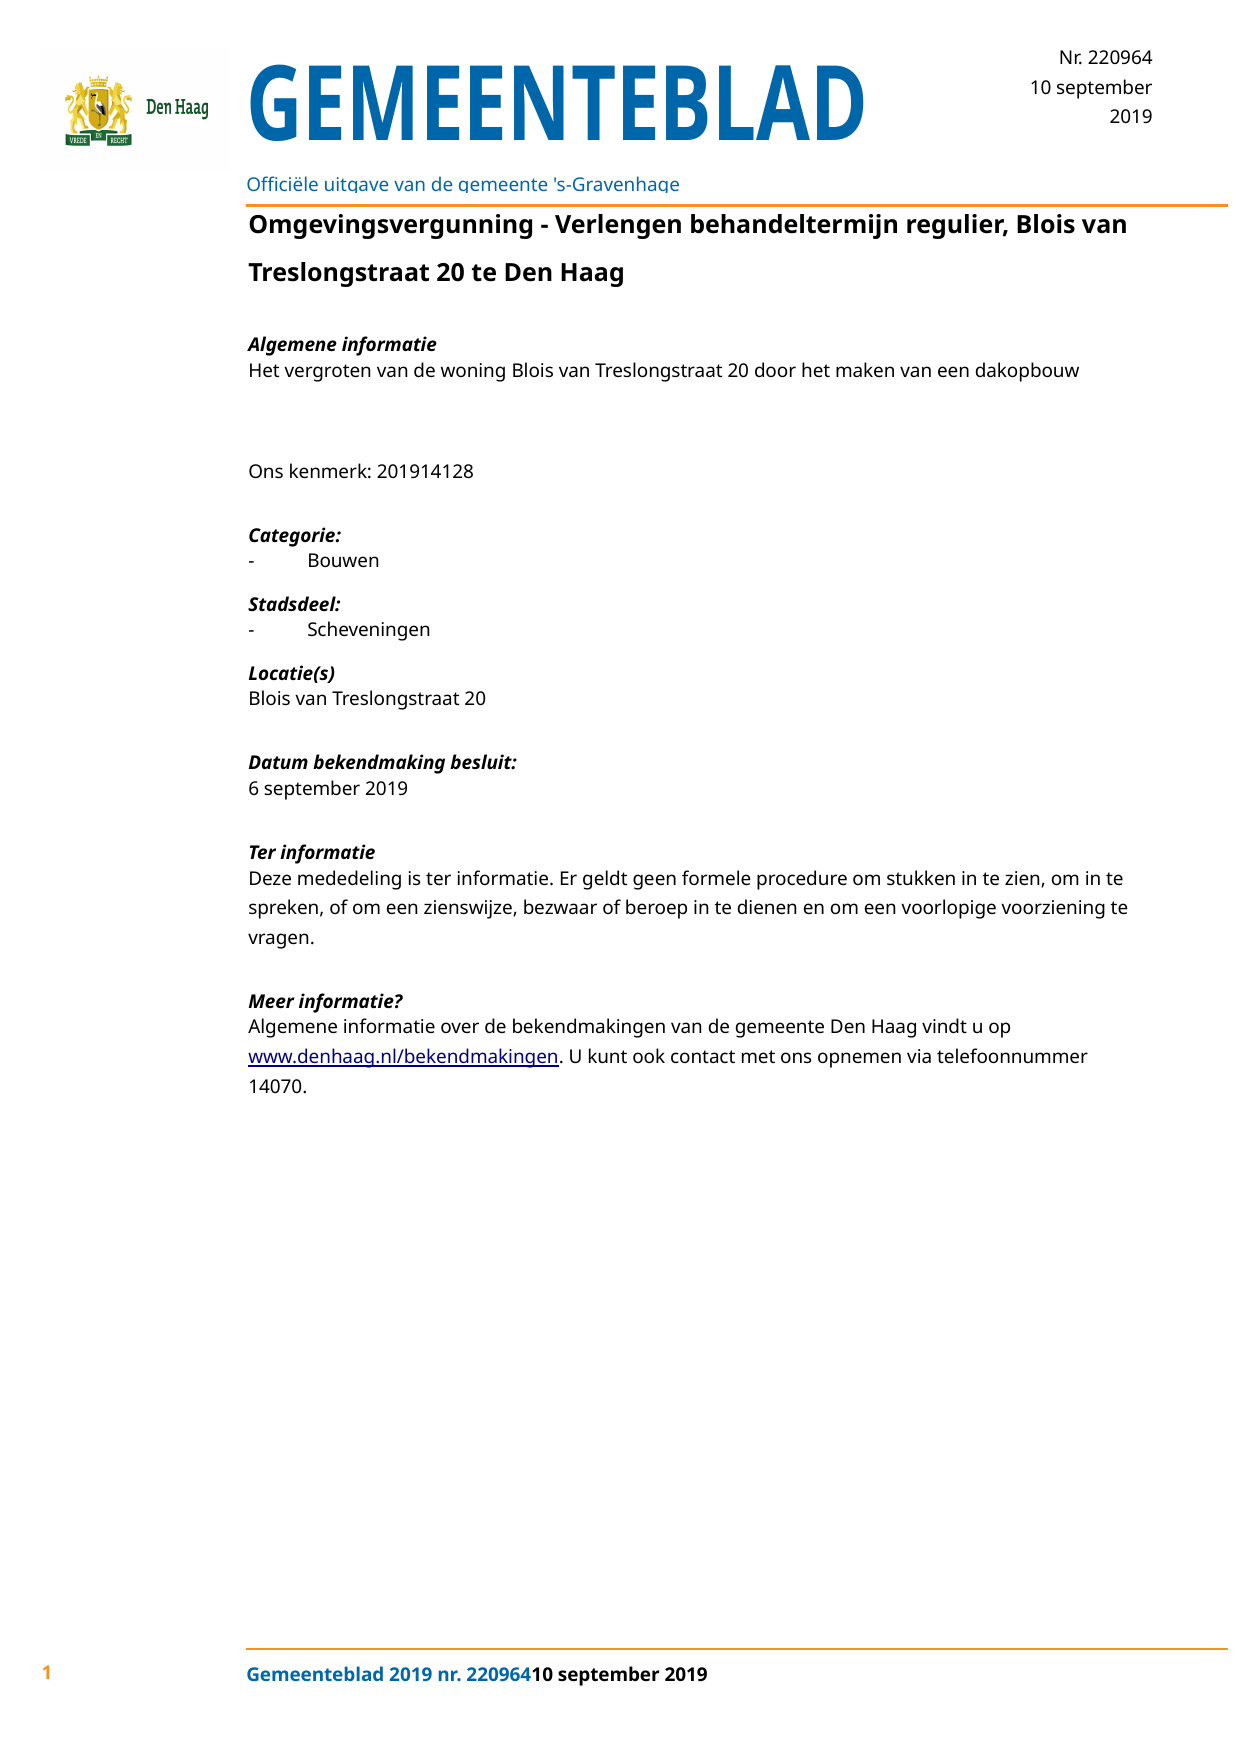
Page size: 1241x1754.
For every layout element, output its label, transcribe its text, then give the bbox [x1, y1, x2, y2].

text Het vergroten van de woning Blois van Treslongstraat 20 door het maken van een dakopbouw [248, 357, 1152, 383]
text Deze mededeling is ter informatie. Er geldt geen formele procedure om stukken in te zien, om in te spreken, of om een zienswijze, bezwaar of beroep in te dienen en om een voorlopige voorziening te vragen. [248, 865, 1152, 950]
list Scheveningen [248, 617, 1152, 642]
text Blois van Treslongstraat 20 [248, 685, 1152, 711]
text Algemene informatie [248, 331, 1152, 357]
text Algemene informatie over de bekendmakingen van de gemeente Den Haag vindt u op www.denhaag.nl/bekendmakingen. U kunt ook contact met ons opnemen via telefoonnummer 14070. [248, 1014, 1152, 1098]
text Ter informatie [248, 839, 1152, 865]
picture [41, 47, 231, 172]
list Bouwen [248, 548, 1152, 573]
text Datum bekendmaking besluit: [248, 749, 1152, 775]
text Stadsdeel: [248, 591, 1152, 617]
text Omgevingsvergunning - Verlengen behandeltermijn regulier, Blois van Treslongstraat 20 te Den Haag [248, 207, 1152, 288]
text Meer informatie? [248, 988, 1152, 1014]
text Locatie(s) [248, 660, 1152, 685]
text Categorie: [248, 522, 1152, 548]
text 6 september 2019 [248, 775, 1152, 801]
text Ons kenmerk: 201914128 [248, 458, 1152, 484]
